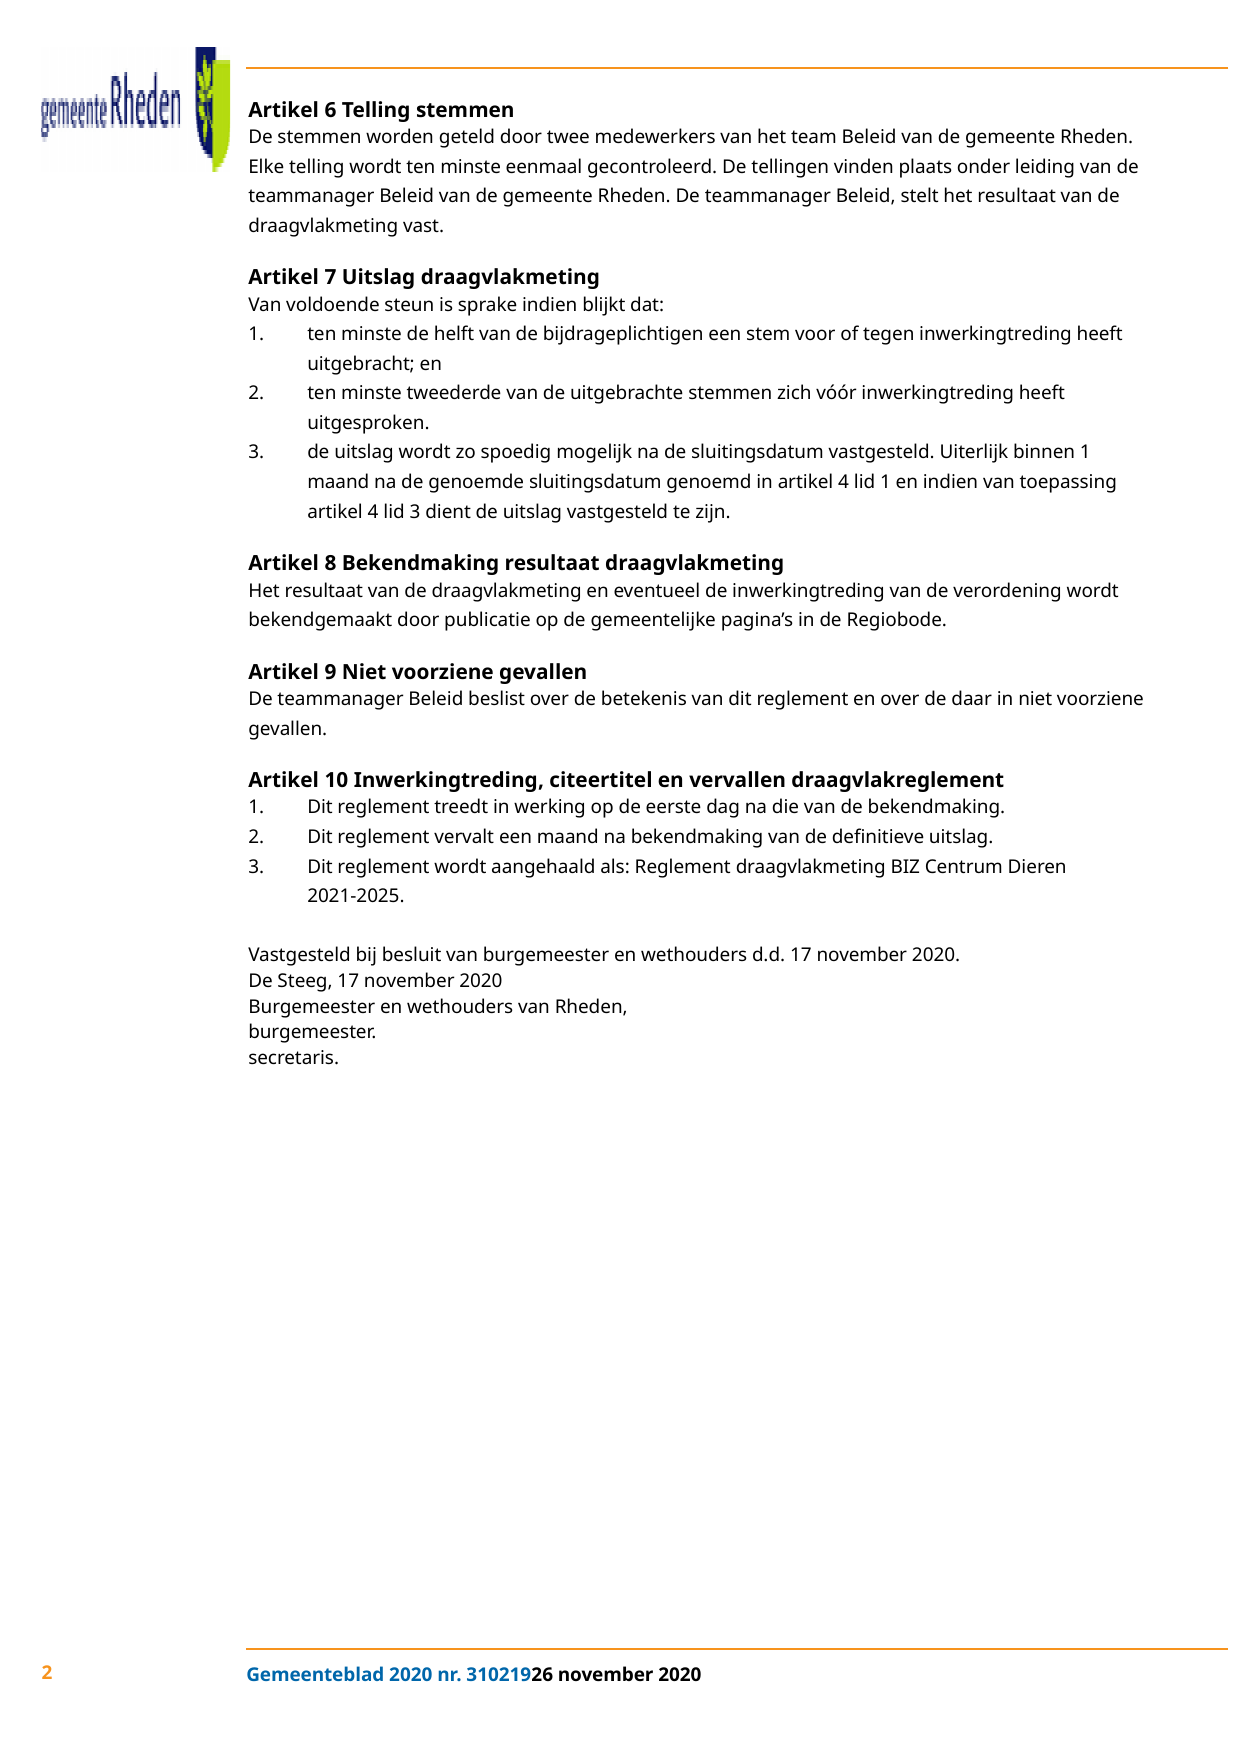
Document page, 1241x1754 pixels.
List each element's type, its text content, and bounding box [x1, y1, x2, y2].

text Artikel 8 Bekendmaking resultaat draagvlakmeting [248, 548, 1152, 577]
text Vastgesteld bij besluit van burgemeester en wethouders d.d. 17 november 2020. [248, 942, 1152, 967]
text burgemeester. [248, 1019, 1152, 1044]
list 2021-2025. [248, 882, 1152, 908]
list Dit reglement vervalt een maand na bekendmaking van de definitieve uitslag. [248, 823, 1152, 849]
text Burgemeester en wethouders van Rheden, [248, 993, 1152, 1019]
text De Steeg, 17 november 2020 [248, 967, 1152, 993]
text Artikel 6 Telling stemmen [248, 95, 1152, 123]
text secretaris. [248, 1044, 1152, 1070]
list ten minste tweederde van de uitgebrachte stemmen zich vóór inwerkingtreding heeft uitgesproken. [248, 379, 1152, 435]
list ten minste de helft van de bijdrageplichtigen een stem voor of tegen inwerkingtreding heeft uitgebracht; en [248, 320, 1152, 376]
text Het resultaat van de draagvlakmeting en eventueel de inwerkingtreding van de verordening wordt bekendgemaakt door publicatie op de gemeentelijke pagina’s in de Regiobode. [248, 577, 1152, 632]
text Van voldoende steun is sprake indien blijkt dat: [248, 291, 1152, 317]
text De teammanager Beleid beslist over de betekenis van dit reglement en over de daar in niet voorziene gevallen. [248, 685, 1152, 741]
list Dit reglement wordt aangehaald als: Reglement draagvlakmeting BIZ Centrum Dieren [248, 853, 1152, 878]
text Artikel 10 Inwerkingtreding, citeertitel en vervallen draagvlakreglement [248, 765, 1152, 794]
text De stemmen worden geteld door twee medewerkers van het team Beleid van de gemeente Rheden. Elke telling wordt ten minste eenmaal gecontroleerd. De tellingen vinden plaats onder leiding van de teammanager Beleid van de gemeente Rheden. De teammanager Beleid, stelt het resultaat van de draagvlakmeting vast. [248, 123, 1152, 238]
text Artikel 9 Niet voorziene gevallen [248, 657, 1152, 685]
list de uitslag wordt zo spoedig mogelijk na de sluitingsdatum vastgesteld. Uiterlijk binnen 1 maand na de genoemde sluitingsdatum genoemd in artikel 4 lid 1 en indien van toepassing artikel 4 lid 3 dient de uitslag vastgesteld te zijn. [248, 439, 1152, 524]
text Artikel 7 Uitslag draagvlakmeting [248, 262, 1152, 291]
picture [41, 47, 231, 172]
list Dit reglement treedt in werking op de eerste dag na die van de bekendmaking. [248, 794, 1152, 819]
